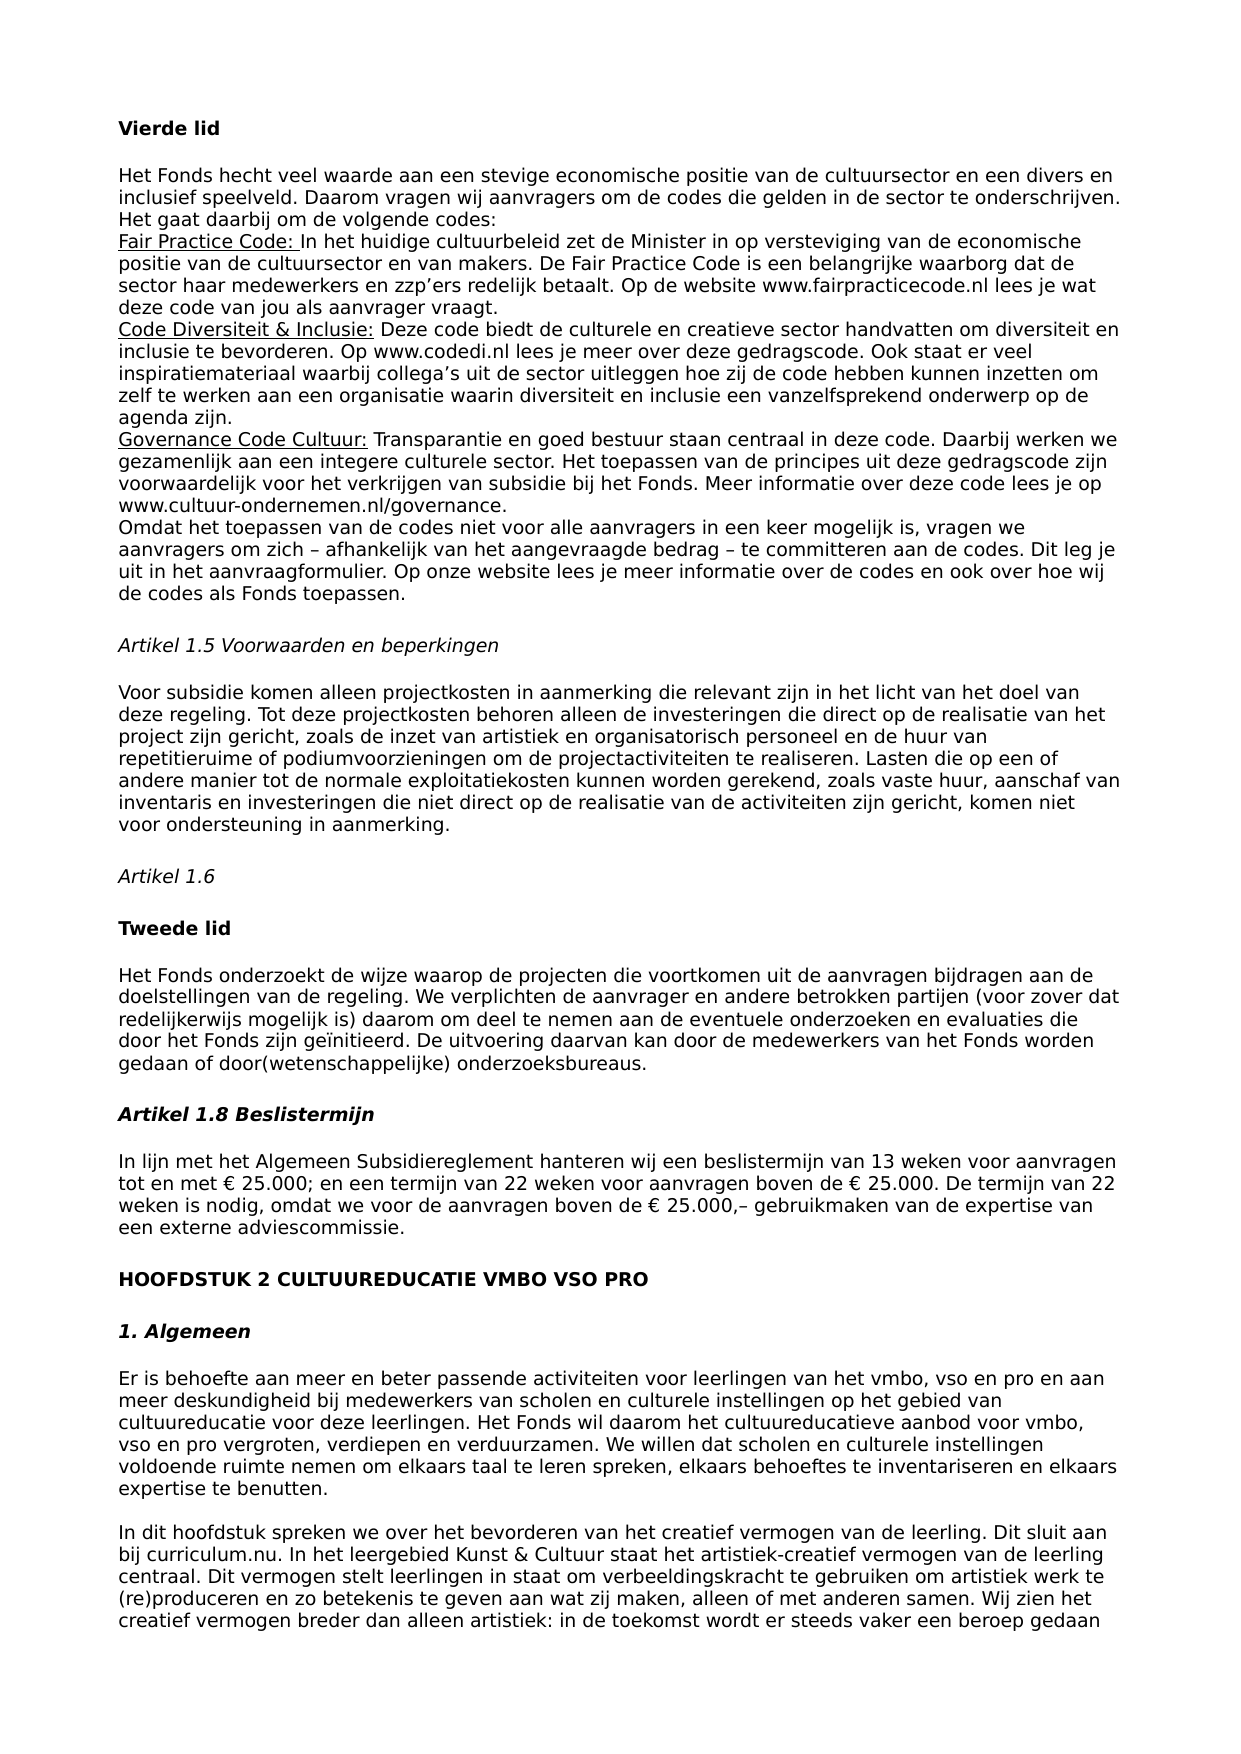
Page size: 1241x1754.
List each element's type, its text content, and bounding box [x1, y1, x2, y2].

text Er is behoefte aan meer en beter passende activiteiten voor leerlingen van het vmbo, vso en pro en aan meer deskundigheid bij medewerkers van scholen en culturele instellingen op het gebied van cultuureducatie voor deze leerlingen. Het Fonds wil daarom het cultuureducatieve aanbod voor vmbo, vso en pro vergroten, verdiepen en verduurzamen. We willen dat scholen en culturele instellingen voldoende ruimte nemen om elkaars taal te leren spreken, elkaars behoeftes te inventariseren en elkaars expertise te benutten. [118, 1368, 1122, 1500]
text In dit hoofdstuk spreken we over het bevorderen van het creatief vermogen van de leerling. Dit sluit aan bij curriculum.nu. In het leergebied Kunst & Cultuur staat het artistiek-creatief vermogen van de leerling centraal. Dit vermogen stelt leerlingen in staat om verbeeldingskracht te gebruiken om artistiek werk te (re)produceren en zo betekenis te geven aan wat zij maken, alleen of met anderen samen. Wij zien het creatief vermogen breder dan alleen artistiek: in de toekomst wordt er steeds vaker een beroep gedaan [118, 1522, 1122, 1632]
subtitle HOOFDSTUK 2 CULTUUREDUCATIE VMBO VSO PRO [118, 1269, 1122, 1291]
text Het Fonds onderzoekt de wijze waarop de projecten die voortkomen uit de aanvragen bijdragen aan de doelstellingen van de regeling. We verplichten de aanvrager en andere betrokken partijen (voor zover dat redelijkerwijs mogelijk is) daarom om deel te nemen aan de eventuele onderzoeken en evaluaties die door het Fonds zijn geïnitieerd. De uitvoering daarvan kan door de medewerkers van het Fonds worden gedaan of door(wetenschappelijke) onderzoeksbureaus. [118, 964, 1122, 1074]
text In lijn met het Algemeen Subsidiereglement hanteren wij een beslistermijn van 13 weken voor aanvragen tot en met € 25.000; en een termijn van 22 weken voor aanvragen boven de € 25.000. De termijn van 22 weken is nodig, omdat we voor de aanvragen boven de € 25.000,– gebruikmaken van de expertise van een externe adviescommissie. [118, 1151, 1122, 1239]
subtitle Vierde lid [118, 118, 1122, 140]
subtitle Artikel 1.6 [118, 866, 1122, 887]
subtitle Artikel 1.8 Beslistermijn [118, 1104, 1122, 1126]
text Fair Practice Code: In het huidige cultuurbeleid zet de Minister in op versteviging van de economische positie van de cultuursector en van makers. De Fair Practice Code is een belangrijke waarborg dat de sector haar medewerkers en zzp’ers redelijk betaalt. Op de website www.fairpracticecode.nl lees je wat deze code van jou als aanvrager vraagt. [118, 231, 1122, 319]
subtitle Artikel 1.5 Voorwaarden en beperkingen [118, 635, 1122, 657]
subtitle Tweede lid [118, 917, 1122, 939]
text Het Fonds hecht veel waarde aan een stevige economische positie van de cultuursector en een divers en inclusief speelveld. Daarom vragen wij aanvragers om de codes die gelden in de sector te onderschrijven. Het gaat daarbij om de volgende codes: [118, 165, 1122, 231]
text Omdat het toepassen van de codes niet voor alle aanvragers in een keer mogelijk is, vragen we aanvragers om zich – afhankelijk van het aangevraagde bedrag – te committeren aan de codes. Dit leg je uit in het aanvraagformulier. Op onze website lees je meer informatie over de codes en ook over hoe wij de codes als Fonds toepassen. [118, 517, 1122, 605]
subtitle 1. Algemeen [118, 1321, 1122, 1343]
text Code Diversiteit & Inclusie: Deze code biedt de culturele en creatieve sector handvatten om diversiteit en inclusie te bevorderen. Op www.codedi.nl lees je meer over deze gedragscode. Ook staat er veel inspiratiemateriaal waarbij collega’s uit de sector uitleggen hoe zij de code hebben kunnen inzetten om zelf te werken aan een organisatie waarin diversiteit en inclusie een vanzelfsprekend onderwerp op de agenda zijn. [118, 319, 1122, 429]
text Voor subsidie komen alleen projectkosten in aanmerking die relevant zijn in het licht van het doel van deze regeling. Tot deze projectkosten behoren alleen de investeringen die direct op de realisatie van het project zijn gericht, zoals de inzet van artistiek en organisatorisch personeel en de huur van repetitieruime of podiumvoorzieningen om de projectactiviteiten te realiseren. Lasten die op een of andere manier tot de normale exploitatiekosten kunnen worden gerekend, zoals vaste huur, aanschaf van inventaris en investeringen die niet direct op de realisatie van de activiteiten zijn gericht, komen niet voor ondersteuning in aanmerking. [118, 682, 1122, 836]
text Governance Code Cultuur: Transparantie en goed bestuur staan centraal in deze code. Daarbij werken we gezamenlijk aan een integere culturele sector. Het toepassen van de principes uit deze gedragscode zijn voorwaardelijk voor het verkrijgen van subsidie bij het Fonds. Meer informatie over deze code lees je op www.cultuur-ondernemen.nl/governance. [118, 429, 1122, 517]
